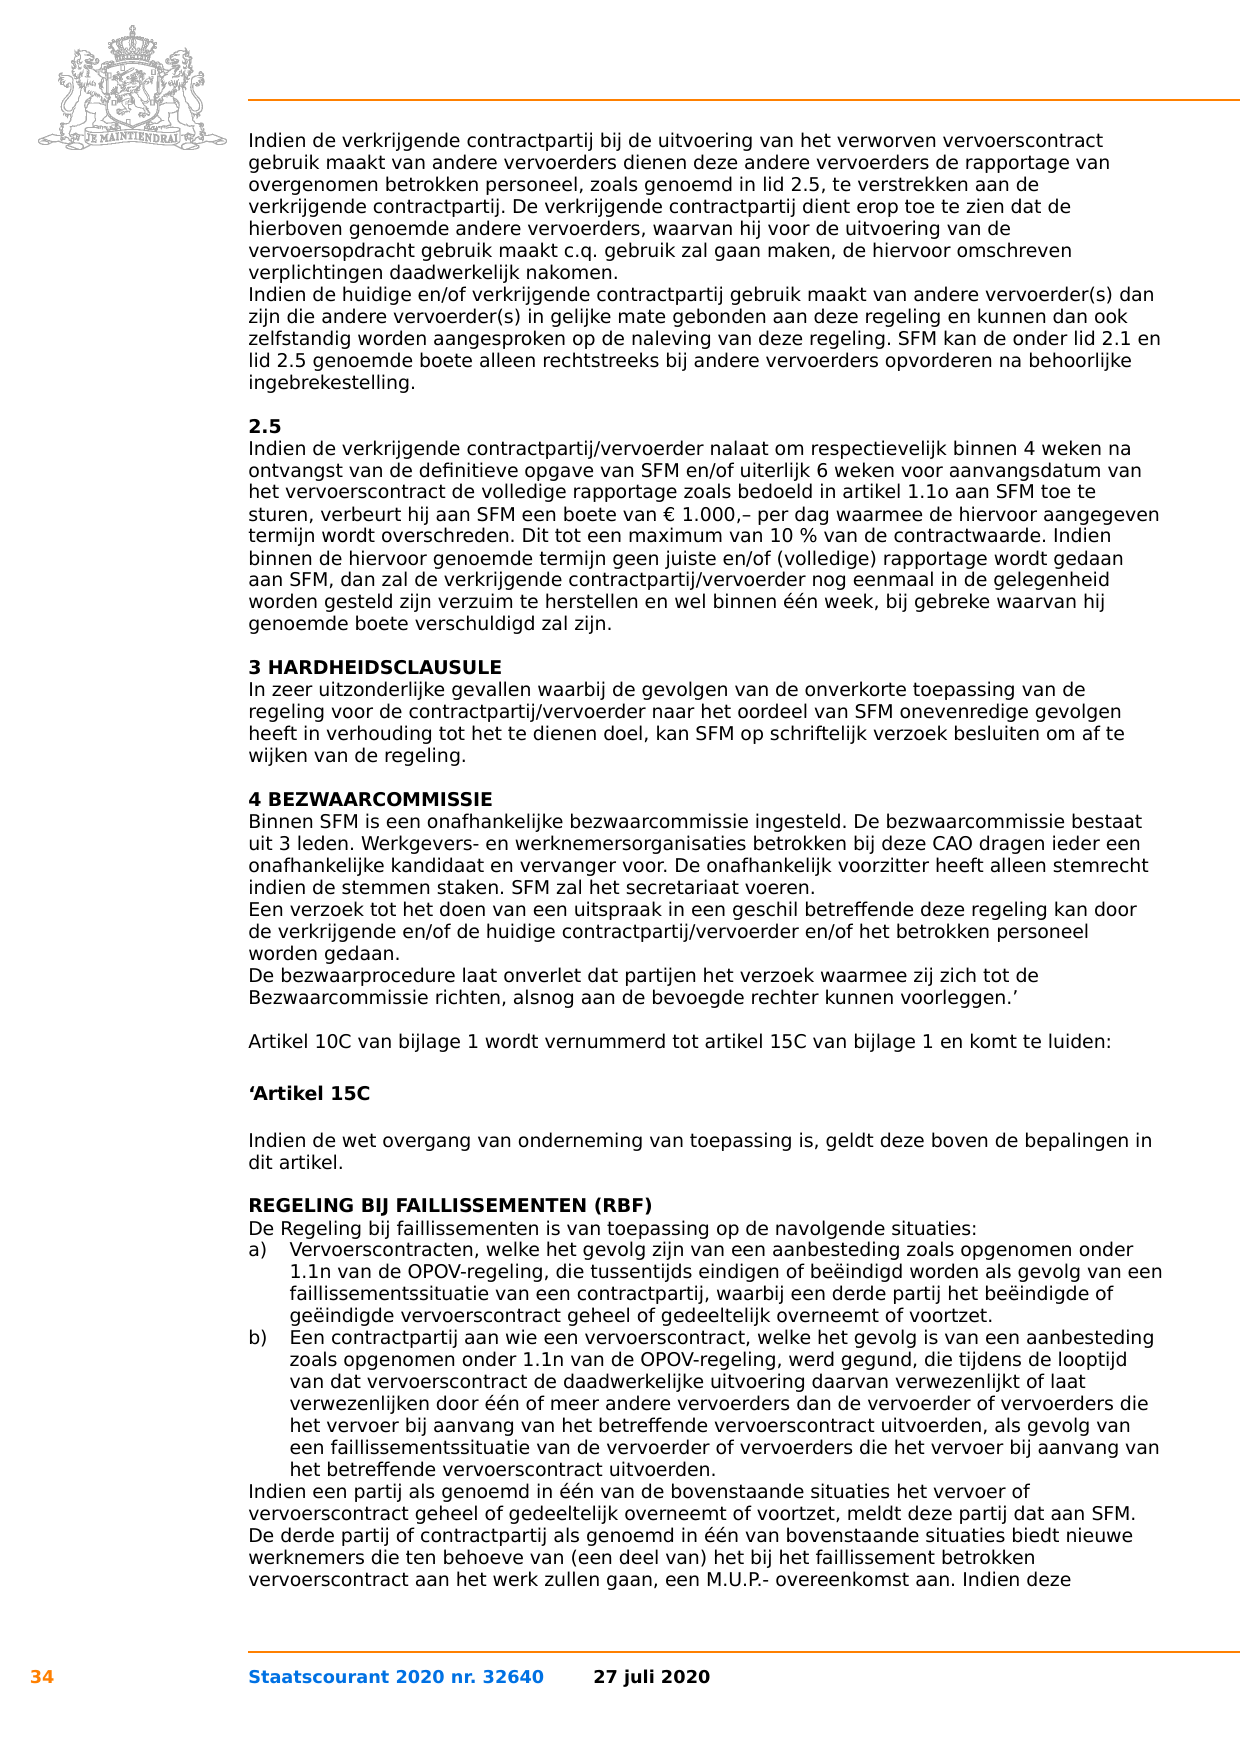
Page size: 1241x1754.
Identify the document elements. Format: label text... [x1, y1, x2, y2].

text Indien de huidige en/of verkrijgende contractpartij gebruik maakt van andere vervoerder(s) dan zijn die andere vervoerder(s) in gelijke mate gebonden aan deze regeling en kunnen dan ook zelfstandig worden aangesproken op de naleving van deze regeling. SFM kan de onder lid 2.1 en lid 2.5 genoemde boete alleen rechtstreeks bij andere vervoerders opvorderen na behoorlijke ingebrekestelling. [248, 284, 1163, 394]
text a) Vervoerscontracten, welke het gevolg zijn van een aanbesteding zoals opgenomen onder 1.1n van de OPOV-regeling, die tussentijds eindigen of beëindigd worden als gevolg van een faillissementssituatie van een contractpartij, waarbij een derde partij het beëindigde of geëindigde vervoerscontract geheel of gedeeltelijk overneemt of voortzet. [248, 1239, 1163, 1327]
subtitle 4 BEZWAARCOMMISSIE [248, 789, 1163, 811]
text De bezwaarprocedure laat onverlet dat partijen het verzoek waarmee zij zich tot de Bezwaarcommissie richten, alsnog aan de bevoegde rechter kunnen voorleggen.’ [248, 965, 1163, 1009]
subtitle 2.5 [248, 416, 1163, 437]
text Een verzoek tot het doen van een uitspraak in een geschil betreffende deze regeling kan door de verkrijgende en/of de huidige contractpartij/vervoerder en/of het betrokken personeel worden gedaan. [248, 899, 1163, 965]
subtitle REGELING BIJ FAILLISSEMENTEN (RBF) [248, 1195, 1163, 1217]
text Indien een partij als genoemd in één van de bovenstaande situaties het vervoer of vervoerscontract geheel of gedeeltelijk overneemt of voortzet, meldt deze partij dat aan SFM. [248, 1481, 1163, 1525]
text b) Een contractpartij aan wie een vervoerscontract, welke het gevolg is van een aanbesteding zoals opgenomen onder 1.1n van de OPOV-regeling, werd gegund, die tijdens de looptijd van dat vervoerscontract de daadwerkelijke uitvoering daarvan verwezenlijkt of laat verwezenlijken door één of meer andere vervoerders dan de vervoerder of vervoerders die het vervoer bij aanvang van het betreffende vervoerscontract uitvoerden, als gevolg van een faillissementssituatie van de vervoerder of vervoerders die het vervoer bij aanvang van het betreffende vervoerscontract uitvoerden. [248, 1327, 1163, 1481]
text Artikel 10C van bijlage 1 wordt vernummerd tot artikel 15C van bijlage 1 en komt te luiden: [248, 1031, 1163, 1053]
text Indien de wet overgang van onderneming van toepassing is, geldt deze boven de bepalingen in dit artikel. [248, 1129, 1163, 1173]
text Indien de verkrijgende contractpartij/vervoerder nalaat om respectievelijk binnen 4 weken na ontvangst van de definitieve opgave van SFM en/of uiterlijk 6 weken voor aanvangsdatum van het vervoerscontract de volledige rapportage zoals bedoeld in artikel 1.1o aan SFM toe te sturen, verbeurt hij aan SFM een boete van € 1.000,– per dag waarmee de hiervoor aangegeven termijn wordt overschreden. Dit tot een maximum van 10 % van de contractwaarde. Indien binnen de hiervoor genoemde termijn geen juiste en/of (volledige) rapportage wordt gedaan aan SFM, dan zal de verkrijgende contractpartij/vervoerder nog eenmaal in de gelegenheid worden gesteld zijn verzuim te herstellen en wel binnen één week, bij gebreke waarvan hij genoemde boete verschuldigd zal zijn. [248, 437, 1163, 635]
subtitle ‘Artikel 15C [248, 1083, 1163, 1104]
picture [38, 25, 227, 150]
text Indien de verkrijgende contractpartij bij de uitvoering van het verworven vervoerscontract gebruik maakt van andere vervoerders dienen deze andere vervoerders de rapportage van overgenomen betrokken personeel, zoals genoemd in lid 2.5, te verstrekken aan de verkrijgende contractpartij. De verkrijgende contractpartij dient erop toe te zien dat de hierboven genoemde andere vervoerders, waarvan hij voor de uitvoering van de vervoersopdracht gebruik maakt c.q. gebruik zal gaan maken, de hiervoor omschreven verplichtingen daadwerkelijk nakomen. [248, 130, 1163, 284]
text In zeer uitzonderlijke gevallen waarbij de gevolgen van de onverkorte toepassing van de regeling voor de contractpartij/vervoerder naar het oordeel van SFM onevenredige gevolgen heeft in verhouding tot het te dienen doel, kan SFM op schriftelijk verzoek besluiten om af te wijken van de regeling. [248, 679, 1163, 767]
text De derde partij of contractpartij als genoemd in één van bovenstaande situaties biedt nieuwe werknemers die ten behoeve van (een deel van) het bij het faillissement betrokken vervoerscontract aan het werk zullen gaan, een M.U.P.- overeenkomst aan. Indien deze [248, 1525, 1163, 1591]
text De Regeling bij faillissementen is van toepassing op de navolgende situaties: [248, 1217, 1163, 1239]
text Binnen SFM is een onafhankelijke bezwaarcommissie ingesteld. De bezwaarcommissie bestaat uit 3 leden. Werkgevers- en werknemersorganisaties betrokken bij deze CAO dragen ieder een onafhankelijke kandidaat en vervanger voor. De onafhankelijk voorzitter heeft alleen stemrecht indien de stemmen staken. SFM zal het secretariaat voeren. [248, 811, 1163, 899]
subtitle 3 HARDHEIDSCLAUSULE [248, 657, 1163, 679]
